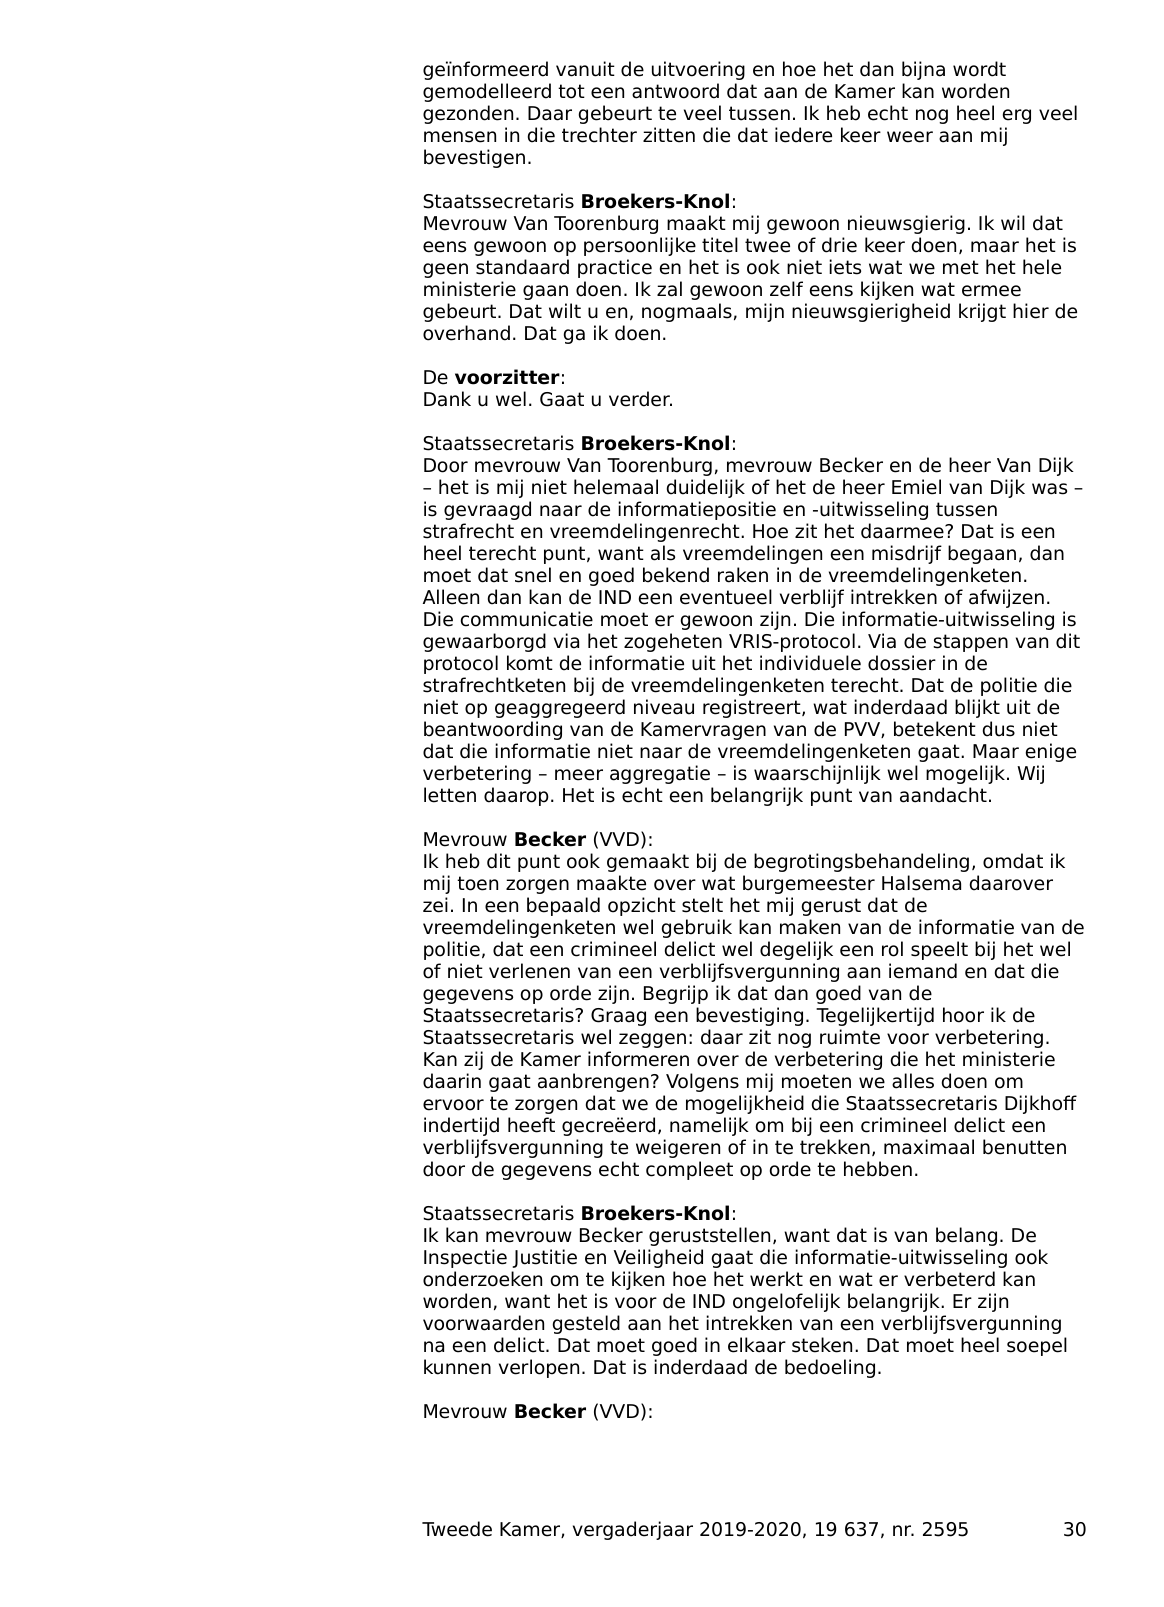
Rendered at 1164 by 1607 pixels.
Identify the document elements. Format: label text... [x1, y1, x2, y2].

text Dank u wel. Gaat u verder. [422, 389, 1087, 411]
text Staatssecretaris Broekers-Knol: [422, 191, 1087, 213]
text geïnformeerd vanuit de uitvoering en hoe het dan bijna wordt gemodelleerd tot een antwoord dat aan de Kamer kan worden gezonden. Daar gebeurt te veel tussen. Ik heb echt nog heel erg veel mensen in die trechter zitten die dat iedere keer weer aan mij bevestigen. [422, 59, 1087, 169]
text Mevrouw Van Toorenburg maakt mij gewoon nieuwsgierig. Ik wil dat eens gewoon op persoonlijke titel twee of drie keer doen, maar het is geen standaard practice en het is ook niet iets wat we met het hele ministerie gaan doen. Ik zal gewoon zelf eens kijken wat ermee gebeurt. Dat wilt u en, nogmaals, mijn nieuwsgierigheid krijgt hier de overhand. Dat ga ik doen. [422, 213, 1087, 345]
text Ik heb dit punt ook gemaakt bij de begrotingsbehandeling, omdat ik mij toen zorgen maakte over wat burgemeester Halsema daarover zei. In een bepaald opzicht stelt het mij gerust dat de vreemdelingenketen wel gebruik kan maken van de informatie van de politie, dat een crimineel delict wel degelijk een rol speelt bij het wel of niet verlenen van een verblijfsvergunning aan iemand en dat die gegevens op orde zijn. Begrijp ik dat dan goed van de Staatssecretaris? Graag een bevestiging. Tegelijkertijd hoor ik de Staatssecretaris wel zeggen: daar zit nog ruimte voor verbetering. Kan zij de Kamer informeren over de verbetering die het ministerie daarin gaat aanbrengen? Volgens mij moeten we alles doen om ervoor te zorgen dat we de mogelijkheid die Staatssecretaris Dijkhoff indertijd heeft gecreëerd, namelijk om bij een crimineel delict een verblijfsvergunning te weigeren of in te trekken, maximaal benutten door de gegevens echt compleet op orde te hebben. [422, 851, 1087, 1181]
text Staatssecretaris Broekers-Knol: [422, 1203, 1087, 1225]
text Staatssecretaris Broekers-Knol: [422, 433, 1087, 455]
text Door mevrouw Van Toorenburg, mevrouw Becker en de heer Van Dijk – het is mij niet helemaal duidelijk of het de heer Emiel van Dijk was – is gevraagd naar de informatiepositie en -uitwisseling tussen strafrecht en vreemdelingenrecht. Hoe zit het daarmee? Dat is een heel terecht punt, want als vreemdelingen een misdrijf begaan, dan moet dat snel en goed bekend raken in de vreemdelingenketen. Alleen dan kan de IND een eventueel verblijf intrekken of afwijzen. Die communicatie moet er gewoon zijn. Die informatie-uitwisseling is gewaarborgd via het zogeheten VRIS-protocol. Via de stappen van dit protocol komt de informatie uit het individuele dossier in de strafrechtketen bij de vreemdelingenketen terecht. Dat de politie die niet op geaggregeerd niveau registreert, wat inderdaad blijkt uit de beantwoording van de Kamervragen van de PVV, betekent dus niet dat die informatie niet naar de vreemdelingenketen gaat. Maar enige verbetering – meer aggregatie – is waarschijnlijk wel mogelijk. Wij letten daarop. Het is echt een belangrijk punt van aandacht. [422, 455, 1087, 807]
text Ik kan mevrouw Becker geruststellen, want dat is van belang. De Inspectie Justitie en Veiligheid gaat die informatie-uitwisseling ook onderzoeken om te kijken hoe het werkt en wat er verbeterd kan worden, want het is voor de IND ongelofelijk belangrijk. Er zijn voorwaarden gesteld aan het intrekken van een verblijfsvergunning na een delict. Dat moet goed in elkaar steken. Dat moet heel soepel kunnen verlopen. Dat is inderdaad de bedoeling. [422, 1225, 1087, 1379]
text Mevrouw Becker (VVD): [422, 829, 1087, 851]
text De voorzitter: [422, 367, 1087, 389]
text Mevrouw Becker (VVD): [422, 1401, 1087, 1423]
